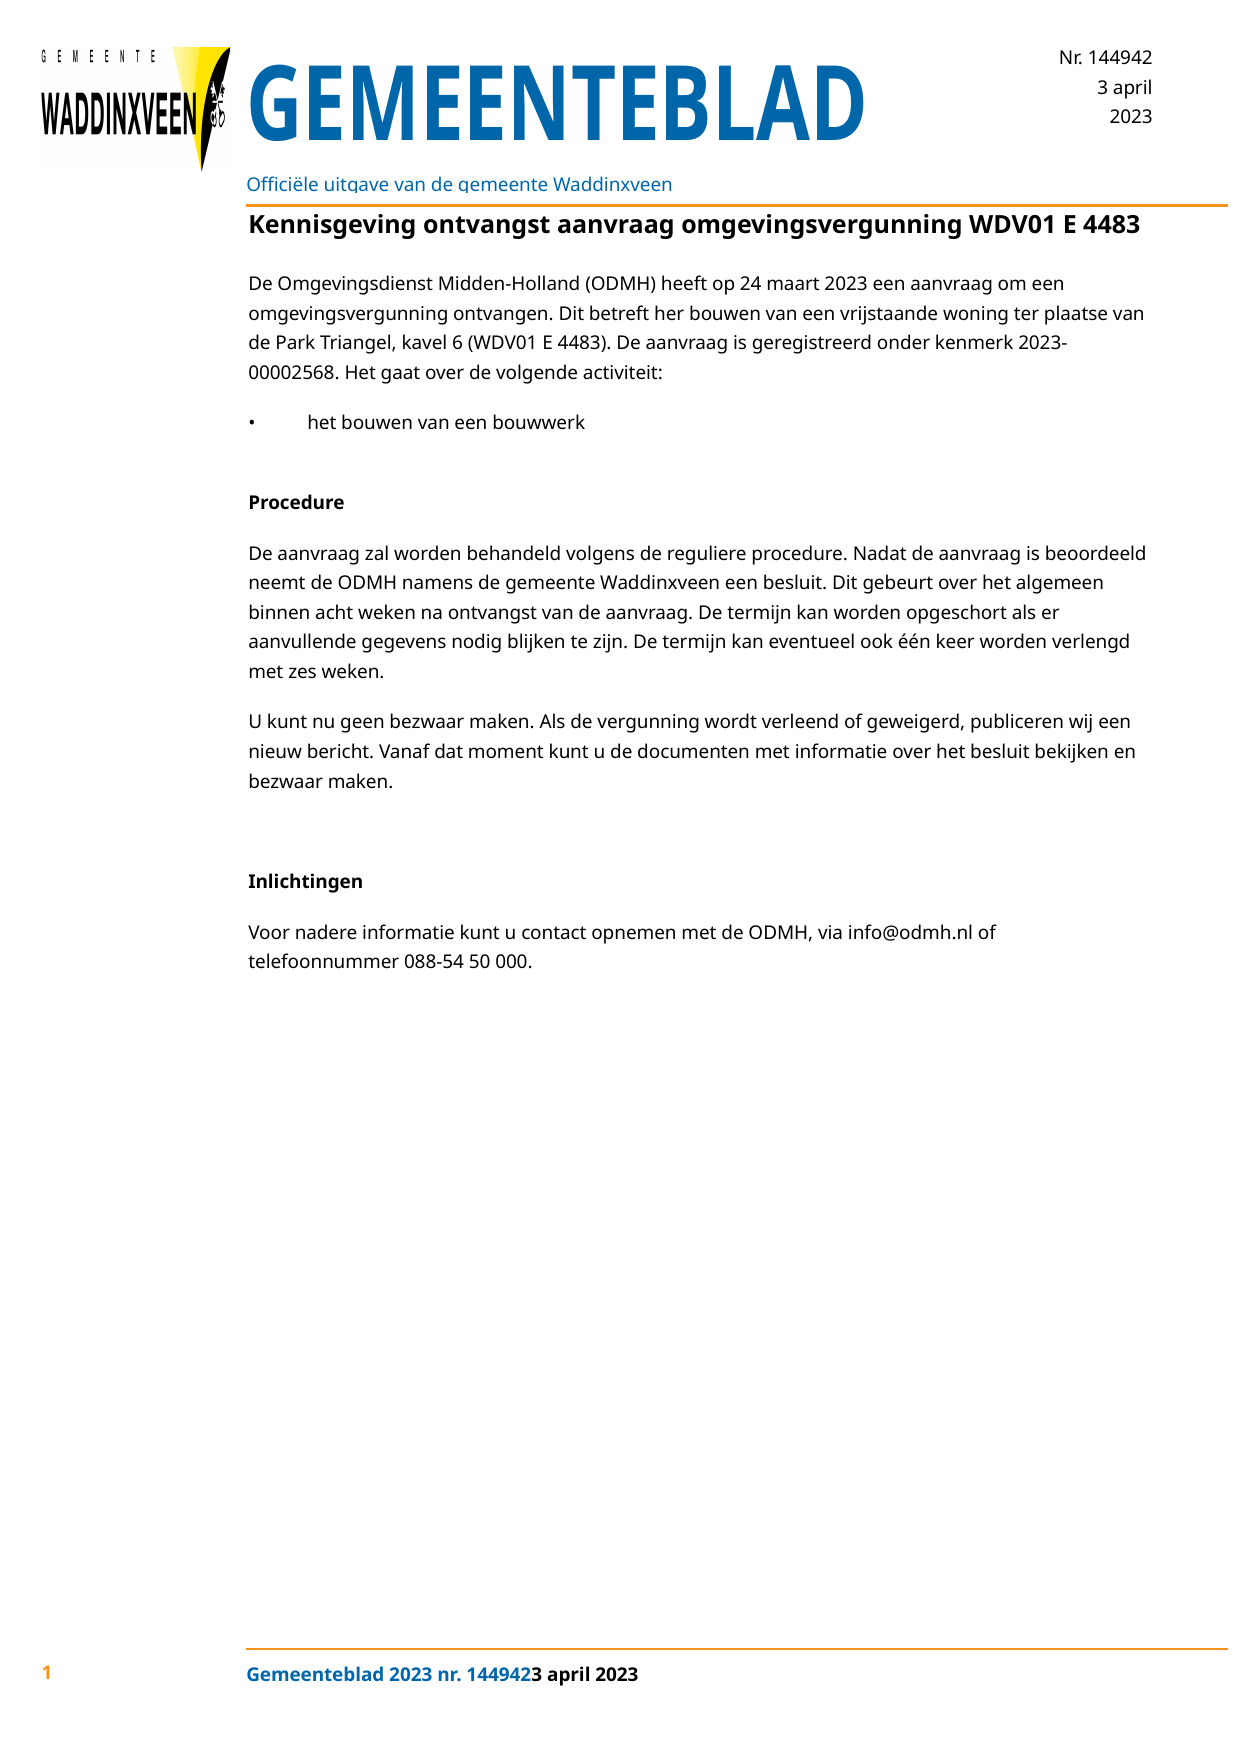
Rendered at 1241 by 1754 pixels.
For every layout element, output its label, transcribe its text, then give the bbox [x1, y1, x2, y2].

text De Omgevingsdienst Midden-Holland (ODMH) heeft op 24 maart 2023 een aanvraag om een omgevingsvergunning ontvangen. Dit betreft her bouwen van een vrijstaande woning ter plaatse van de Park Triangel, kavel 6 (WDV01 E 4483). De aanvraag is geregistreerd onder kenmerk 2023-00002568. Het gaat over de volgende activiteit: [248, 270, 1152, 385]
text Procedure [248, 489, 1152, 515]
text Kennisgeving ontvangst aanvraag omgevingsvergunning WDV01 E 4483 [248, 207, 1152, 241]
text Voor nadere informatie kunt u contact opnemen met de ODMH, via info@odmh.nl of telefoonnummer 088-54 50 000. [248, 919, 1152, 974]
text Inlichtingen [248, 869, 1152, 894]
text De aanvraag zal worden behandeld volgens de reguliere procedure. Nadat de aanvraag is beoordeeld neemt de ODMH namens de gemeente Waddinxveen een besluit. Dit gebeurt over het algemeen binnen acht weken na ontvangst van de aanvraag. De termijn kan worden opgeschort als er aanvullende gegevens nodig blijken te zijn. De termijn kan eventueel ook één keer worden verlengd met zes weken. [248, 540, 1152, 684]
list het bouwen van een bouwwerk [248, 409, 1152, 435]
text U kunt nu geen bezwaar maken. Als de vergunning wordt verleend of geweigerd, publiceren wij een nieuw bericht. Vanaf dat moment kunt u de documenten met informatie over het besluit bekijken en bezwaar maken. [248, 709, 1152, 793]
picture [41, 47, 231, 172]
